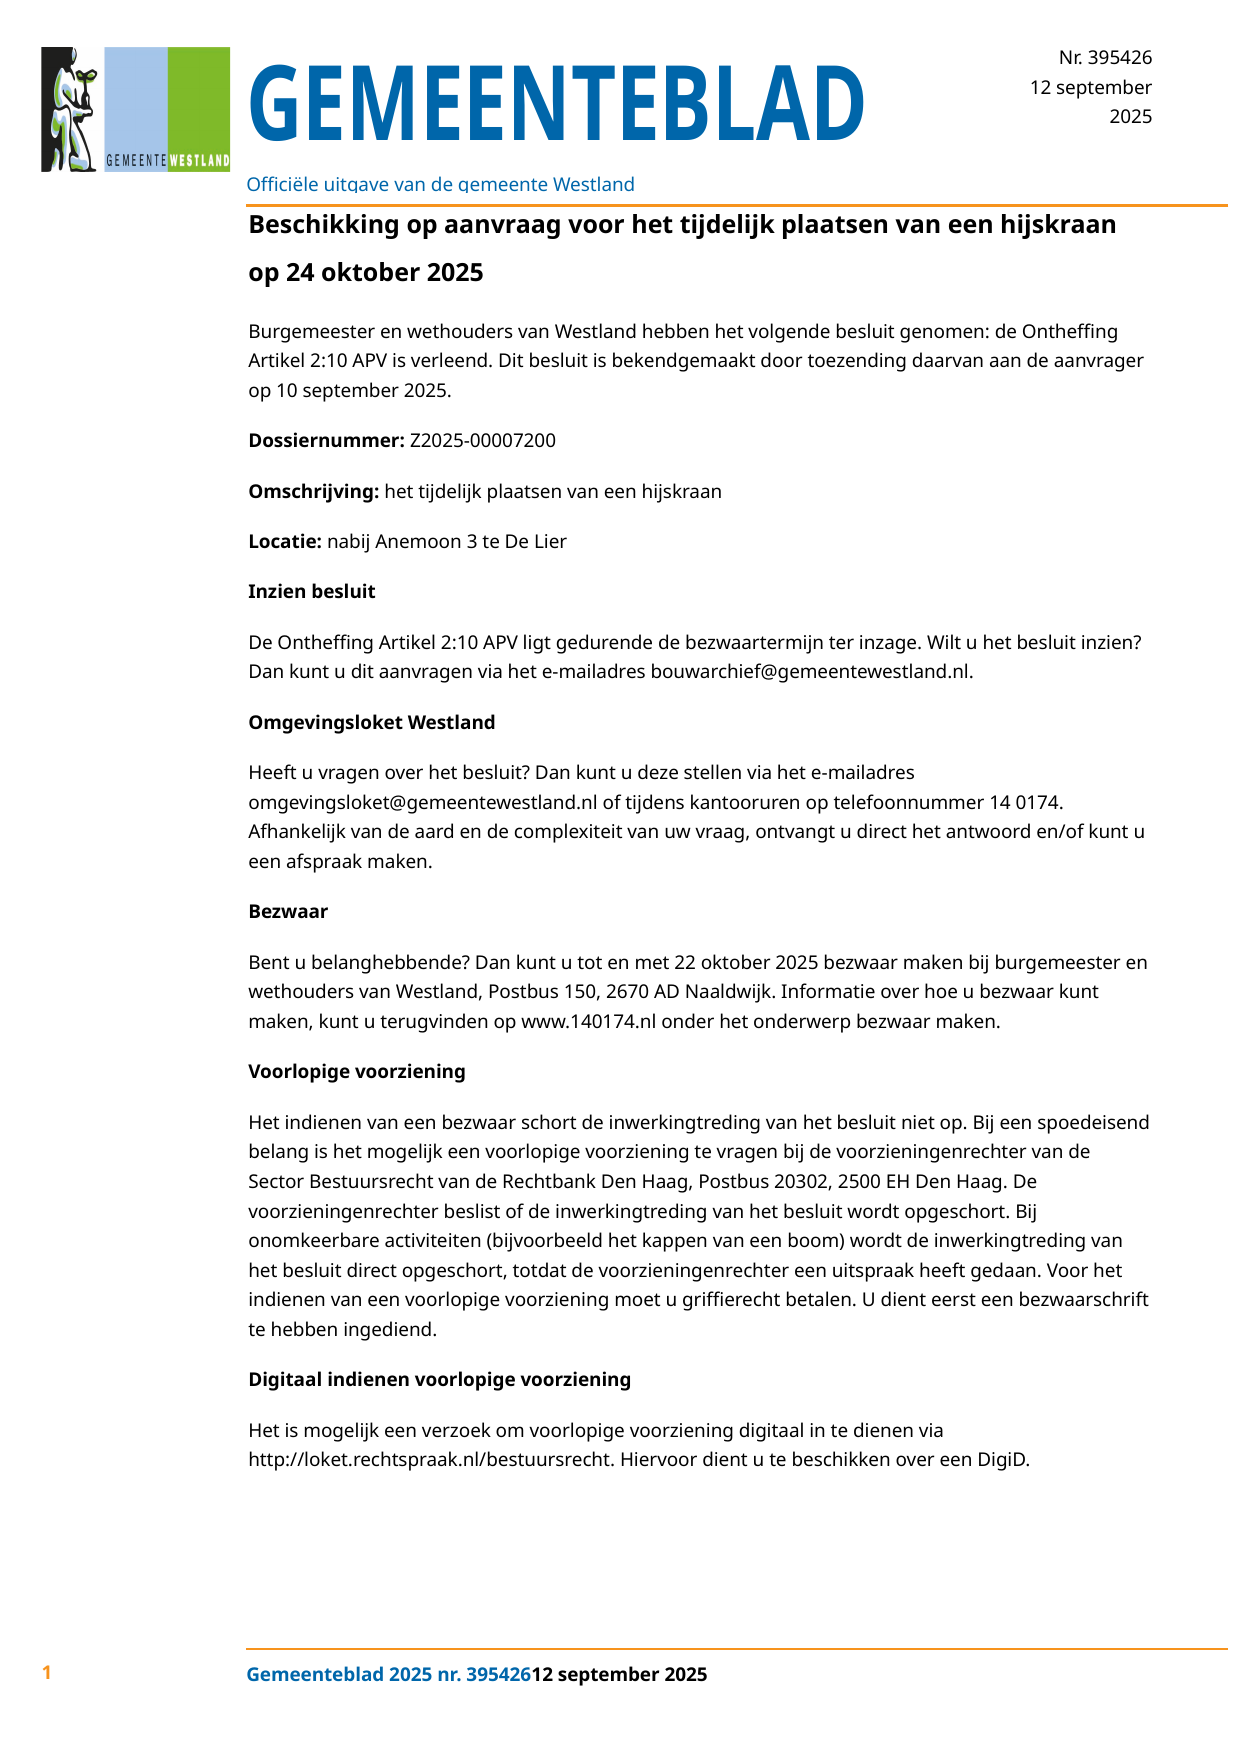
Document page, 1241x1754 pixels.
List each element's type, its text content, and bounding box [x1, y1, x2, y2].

text Inzien besluit [248, 579, 1152, 604]
text Dossiernummer: Z2025-00007200 [248, 427, 1152, 453]
text Beschikking op aanvraag voor het tijdelijk plaatsen van een hijskraan op 24 oktober 2025 [248, 207, 1152, 288]
text Bezwaar [248, 899, 1152, 924]
text De Ontheffing Artikel 2:10 APV ligt gedurende de bezwaartermijn ter inzage. Wilt u het besluit inzien? Dan kunt u dit aanvragen via het e-mailadres bouwarchief@gemeentewestland.nl. [248, 629, 1152, 684]
text Het indienen van een bezwaar schort de inwerkingtreding van het besluit niet op. Bij een spoedeisend belang is het mogelijk een voorlopige voorziening te vragen bij de voorzieningenrechter van de Sector Bestuursrecht van de Rechtbank Den Haag, Postbus 20302, 2500 EH Den Haag. De voorzieningenrechter beslist of de inwerkingtreding van het besluit wordt opgeschort. Bij onomkeerbare activiteiten (bijvoorbeeld het kappen van een boom) wordt de inwerkingtreding van het besluit direct opgeschort, totdat de voorzieningenrechter een uitspraak heeft gedaan. Voor het indienen van een voorlopige voorziening moet u griffierecht betalen. U dient eerst een bezwaarschrift te hebben ingediend. [248, 1109, 1152, 1342]
text Het is mogelijk een verzoek om voorlopige voorziening digitaal in te dienen via http://loket.rechtspraak.nl/bestuursrecht. Hiervoor dient u te beschikken over een DigiD. [248, 1417, 1152, 1472]
text Omgevingsloket Westland [248, 709, 1152, 735]
text Locatie: nabij Anemoon 3 te De Lier [248, 528, 1152, 554]
picture [41, 47, 231, 172]
text Digitaal indienen voorlopige voorziening [248, 1367, 1152, 1392]
text Bent u belanghebbende? Dan kunt u tot en met 22 oktober 2025 bezwaar maken bij burgemeester en wethouders van Westland, Postbus 150, 2670 AD Naaldwijk. Informatie over hoe u bezwaar kunt maken, kunt u terugvinden op www.140174.nl onder het onderwerp bezwaar maken. [248, 949, 1152, 1034]
text Voorlopige voorziening [248, 1059, 1152, 1084]
text Burgemeester en wethouders van Westland hebben het volgende besluit genomen: de Ontheffing Artikel 2:10 APV is verleend. Dit besluit is bekendgemaakt door toezending daarvan aan de aanvrager op 10 september 2025. [248, 318, 1152, 403]
text Heeft u vragen over het besluit? Dan kunt u deze stellen via het e-mailadres omgevingsloket@gemeentewestland.nl of tijdens kantooruren op telefoonnummer 14 0174. Afhankelijk van de aard en de complexiteit van uw vraag, ontvangt u direct het antwoord en/of kunt u een afspraak maken. [248, 759, 1152, 874]
text Omschrijving: het tijdelijk plaatsen van een hijskraan [248, 478, 1152, 504]
